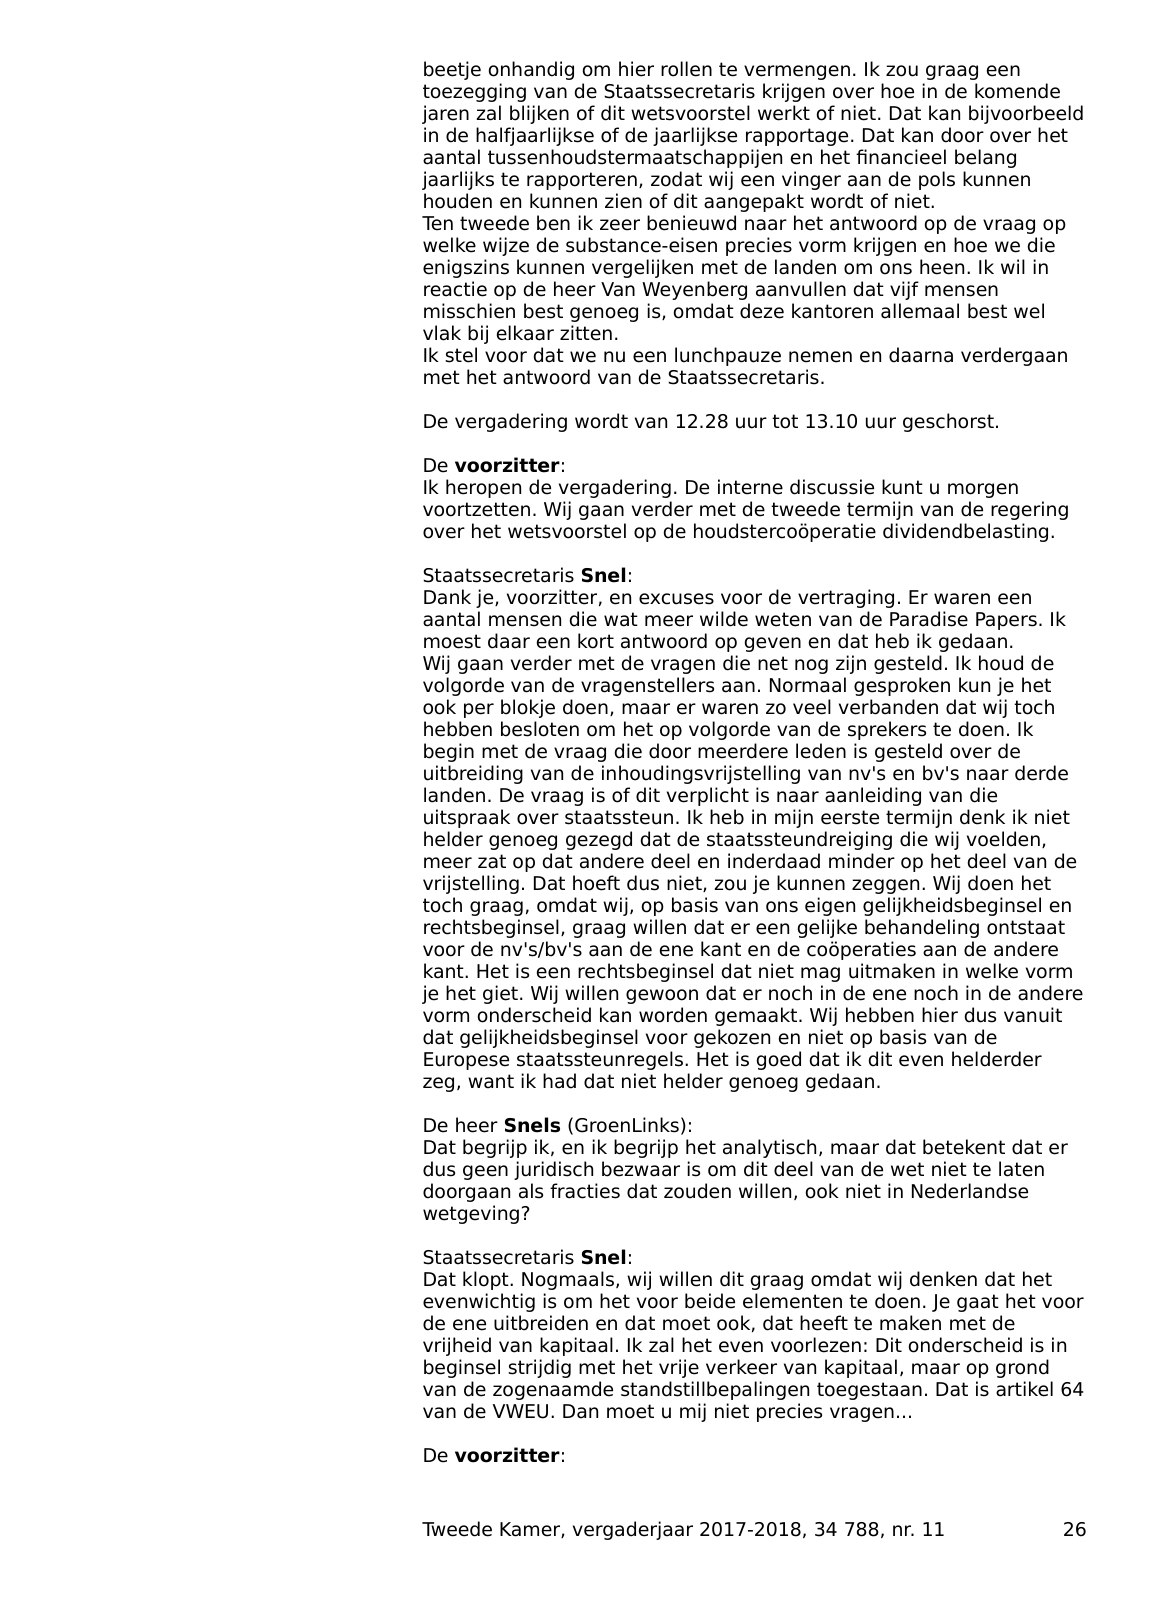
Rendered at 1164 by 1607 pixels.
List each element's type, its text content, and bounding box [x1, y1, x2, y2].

text Dat klopt. Nogmaals, wij willen dit graag omdat wij denken dat het evenwichtig is om het voor beide elementen te doen. Je gaat het voor de ene uitbreiden en dat moet ook, dat heeft te maken met de vrijheid van kapitaal. Ik zal het even voorlezen: Dit onderscheid is in beginsel strijdig met het vrije verkeer van kapitaal, maar op grond van de zogenaamde standstillbepalingen toegestaan. Dat is artikel 64 van de VWEU. Dan moet u mij niet precies vragen... [422, 1269, 1087, 1423]
text Dat begrijp ik, en ik begrijp het analytisch, maar dat betekent dat er dus geen juridisch bezwaar is om dit deel van de wet niet te laten doorgaan als fracties dat zouden willen, ook niet in Nederlandse wetgeving? [422, 1137, 1087, 1225]
text Ik heropen de vergadering. De interne discussie kunt u morgen voortzetten. Wij gaan verder met de tweede termijn van de regering over het wetsvoorstel op de houdstercoöperatie dividendbelasting. [422, 477, 1087, 543]
text De voorzitter: [422, 1445, 1087, 1467]
text Wij gaan verder met de vragen die net nog zijn gesteld. Ik houd de volgorde van de vragenstellers aan. Normaal gesproken kun je het ook per blokje doen, maar er waren zo veel verbanden dat wij toch hebben besloten om het op volgorde van de sprekers te doen. Ik begin met de vraag die door meerdere leden is gesteld over de uitbreiding van de inhoudingsvrijstelling van nv's en bv's naar derde landen. De vraag is of dit verplicht is naar aanleiding van die uitspraak over staatssteun. Ik heb in mijn eerste termijn denk ik niet helder genoeg gezegd dat de staatssteundreiging die wij voelden, meer zat op dat andere deel en inderdaad minder op het deel van de vrijstelling. Dat hoeft dus niet, zou je kunnen zeggen. Wij doen het toch graag, omdat wij, op basis van ons eigen gelijkheidsbeginsel en rechtsbeginsel, graag willen dat er een gelijke behandeling ontstaat voor de nv's/bv's aan de ene kant en de coöperaties aan de andere kant. Het is een rechtsbeginsel dat niet mag uitmaken in welke vorm je het giet. Wij willen gewoon dat er noch in de ene noch in de andere vorm onderscheid kan worden gemaakt. Wij hebben hier dus vanuit dat gelijkheidsbeginsel voor gekozen en niet op basis van de Europese staatssteunregels. Het is goed dat ik dit even helderder zeg, want ik had dat niet helder genoeg gedaan. [422, 653, 1087, 1093]
text Ik stel voor dat we nu een lunchpauze nemen en daarna verdergaan met het antwoord van de Staatssecretaris. [422, 345, 1087, 389]
text Dank je, voorzitter, en excuses voor de vertraging. Er waren een aantal mensen die wat meer wilde weten van de Paradise Papers. Ik moest daar een kort antwoord op geven en dat heb ik gedaan. [422, 587, 1087, 653]
text De voorzitter: [422, 455, 1087, 477]
text De vergadering wordt van 12.28 uur tot 13.10 uur geschorst. [422, 411, 1087, 433]
text Staatssecretaris Snel: [422, 1247, 1087, 1269]
text Ten tweede ben ik zeer benieuwd naar het antwoord op de vraag op welke wijze de substance-eisen precies vorm krijgen en hoe we die enigszins kunnen vergelijken met de landen om ons heen. Ik wil in reactie op de heer Van Weyenberg aanvullen dat vijf mensen misschien best genoeg is, omdat deze kantoren allemaal best wel vlak bij elkaar zitten. [422, 213, 1087, 345]
text beetje onhandig om hier rollen te vermengen. Ik zou graag een toezegging van de Staatssecretaris krijgen over hoe in de komende jaren zal blijken of dit wetsvoorstel werkt of niet. Dat kan bijvoorbeeld in de halfjaarlijkse of de jaarlijkse rapportage. Dat kan door over het aantal tussenhoudstermaatschappijen en het financieel belang jaarlijks te rapporteren, zodat wij een vinger aan de pols kunnen houden en kunnen zien of dit aangepakt wordt of niet. [422, 59, 1087, 213]
text De heer Snels (GroenLinks): [422, 1115, 1087, 1137]
text Staatssecretaris Snel: [422, 565, 1087, 587]
